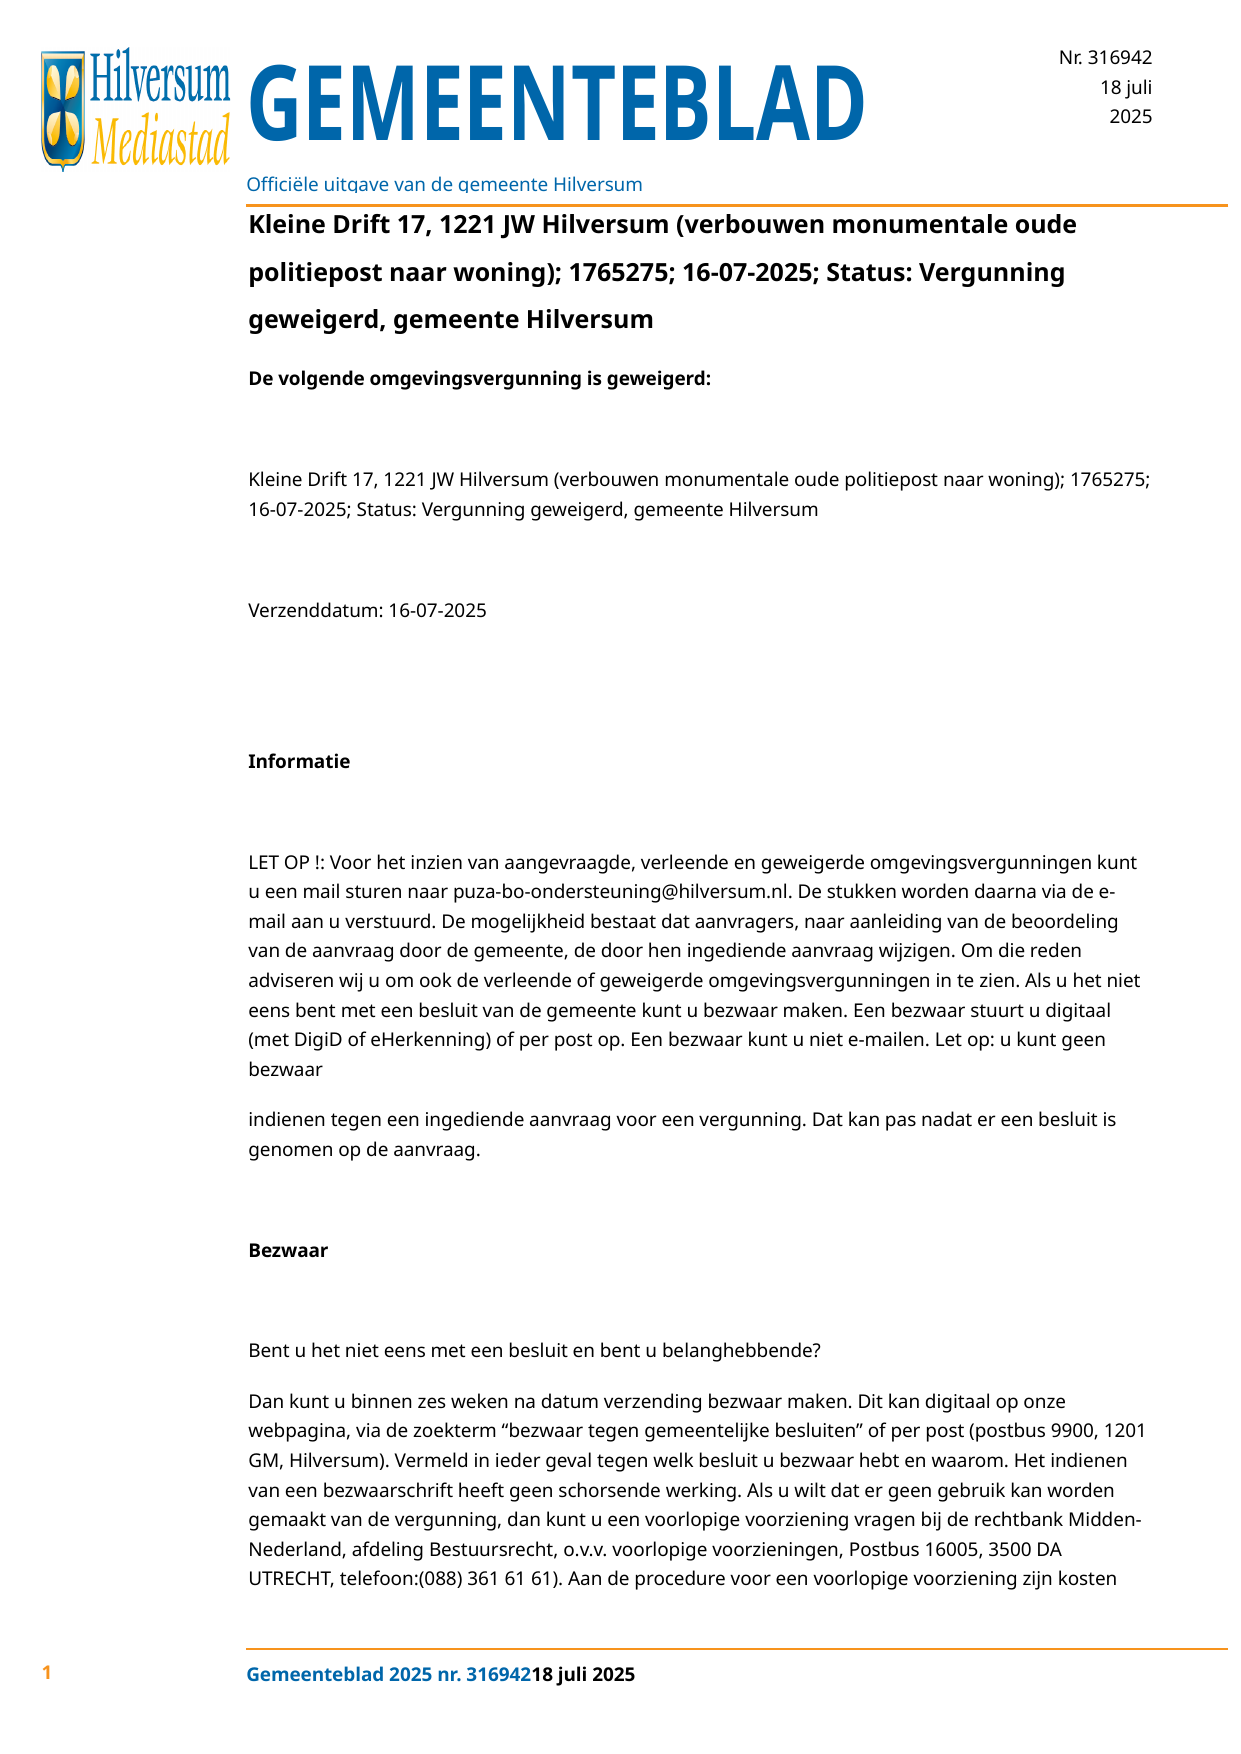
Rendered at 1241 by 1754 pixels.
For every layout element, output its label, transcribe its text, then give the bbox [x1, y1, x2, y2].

text Dan kunt u binnen zes weken na datum verzending bezwaar maken. Dit kan digitaal op onze webpagina, via de zoekterm “bezwaar tegen gemeentelijke besluiten” of per post (postbus 9900, 1201 GM, Hilversum). Vermeld in ieder geval tegen welk besluit u bezwaar hebt en waarom. Het indienen van een bezwaarschrift heeft geen schorsende werking. Als u wilt dat er geen gebruik kan worden gemaakt van de vergunning, dan kunt u een voorlopige voorziening vragen bij de rechtbank Midden-Nederland, afdeling Bestuursrecht, o.v.v. voorlopige voorzieningen, Postbus 16005, 3500 DA UTRECHT, telefoon:(088) 361 61 61). Aan de procedure voor een voorlopige voorziening zijn kosten [248, 1388, 1152, 1591]
text Bezwaar [248, 1237, 1152, 1262]
text Bent u het niet eens met een besluit en bent u belanghebbende? [248, 1338, 1152, 1363]
picture [41, 47, 231, 172]
text De volgende omgevingsvergunning is geweigerd: [248, 366, 1152, 391]
text Verzenddatum: 16-07-2025 [248, 597, 1152, 622]
text Informatie [248, 748, 1152, 774]
text Kleine Drift 17, 1221 JW Hilversum (verbouwen monumentale oude politiepost naar woning); 1765275; 16-07-2025; Status: Vergunning geweigerd, gemeente Hilversum [248, 466, 1152, 522]
text LET OP !: Voor het inzien van aangevraagde, verleende en geweigerde omgevingsvergunningen kunt u een mail sturen naar puza-bo-ondersteuning@hilversum.nl. De stukken worden daarna via de e-mail aan u verstuurd. De mogelijkheid bestaat dat aanvragers, naar aanleiding van de beoordeling van de aanvraag door de gemeente, de door hen ingediende aanvraag wijzigen. Om die reden adviseren wij u om ook de verleende of geweigerde omgevingsvergunningen in te zien. Als u het niet eens bent met een besluit van de gemeente kunt u bezwaar maken. Een bezwaar stuurt u digitaal (met DigiD of eHerkenning) of per post op. Een bezwaar kunt u niet e-mailen. Let op: u kunt geen bezwaar [248, 849, 1152, 1082]
text Kleine Drift 17, 1221 JW Hilversum (verbouwen monumentale oude politiepost naar woning); 1765275; 16-07-2025; Status: Vergunning geweigerd, gemeente Hilversum [248, 207, 1152, 336]
text indienen tegen een ingediende aanvraag voor een vergunning. Dat kan pas nadat er een besluit is genomen op de aanvraag. [248, 1106, 1152, 1162]
